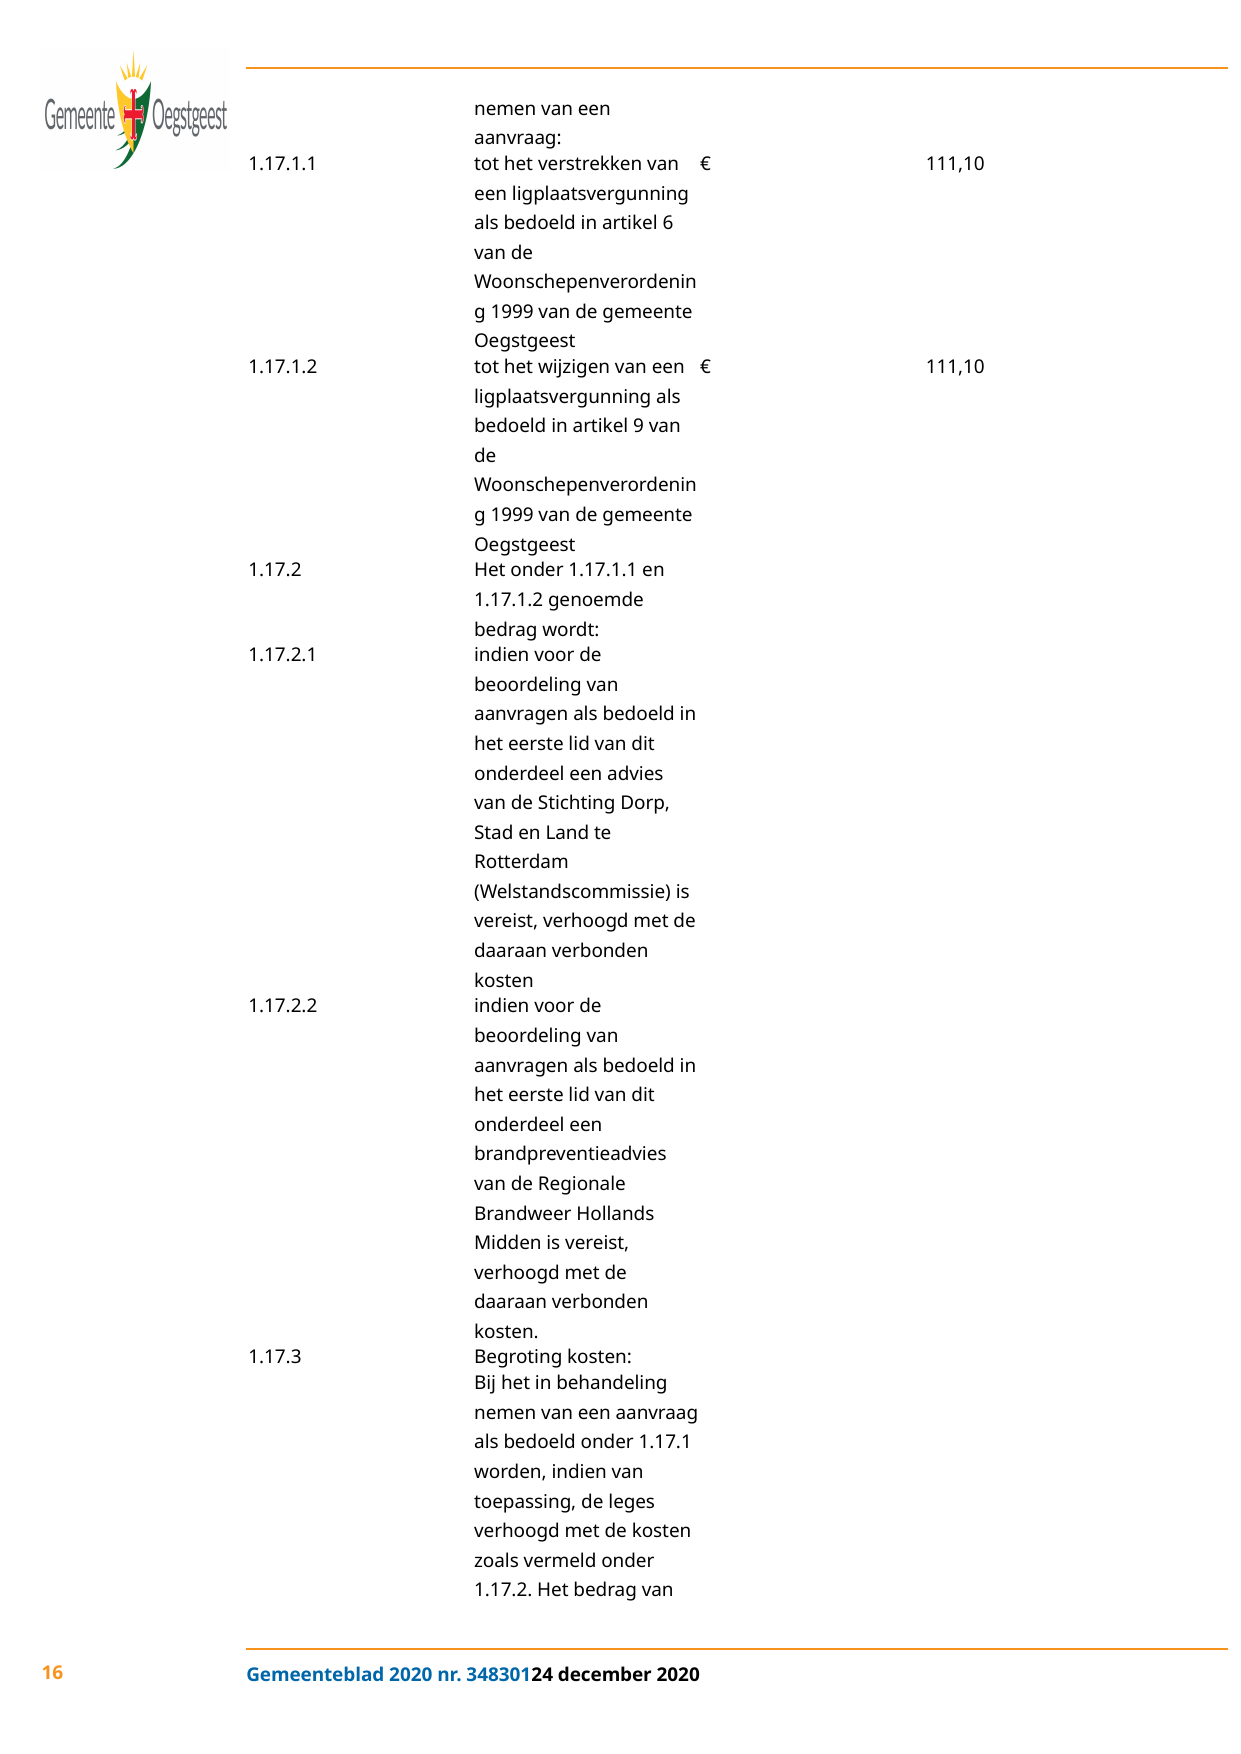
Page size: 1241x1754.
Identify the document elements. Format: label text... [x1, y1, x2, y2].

table_cell [248, 1370, 474, 1602]
table_cell [700, 641, 926, 993]
table_cell Begroting kosten: [474, 1344, 700, 1369]
table_cell [700, 1370, 926, 1602]
table_cell [926, 1370, 1152, 1602]
table_cell 1.17.2.2 [248, 993, 474, 1344]
table_cell [700, 1344, 926, 1369]
table_cell 1.17.2.1 [248, 641, 474, 993]
picture [41, 47, 231, 172]
table_cell 1.17.2 [248, 557, 474, 641]
table_cell nemen van een aanvraag: [474, 95, 700, 150]
table_cell 111,10 [926, 150, 1152, 353]
table_cell [926, 993, 1152, 1344]
table_cell [700, 95, 926, 150]
table_cell 111,10 [926, 353, 1152, 557]
table_cell € [700, 150, 926, 353]
table_cell [248, 95, 474, 150]
table_cell tot het wijzigen van een ligplaatsvergunning als bedoeld in artikel 9 van de Woonschepenverordening 1999 van de gemeente Oegstgeest [474, 353, 700, 557]
table_cell Bij het in behandeling nemen van een aanvraag als bedoeld onder 1.17.1 worden, indien van toepassing, de leges verhoogd met de kosten zoals vermeld onder 1.17.2. Het bedrag van [474, 1370, 700, 1602]
table_cell € [700, 353, 926, 557]
table_cell 1.17.3 [248, 1344, 474, 1369]
table_cell [926, 95, 1152, 150]
table_cell [926, 641, 1152, 993]
table_cell [700, 557, 926, 641]
table_cell [926, 557, 1152, 641]
table_cell 1.17.1.2 [248, 353, 474, 557]
table_cell Het onder 1.17.1.1 en 1.17.1.2 genoemde bedrag wordt: [474, 557, 700, 641]
table_cell indien voor de beoordeling van aanvragen als bedoeld in het eerste lid van dit onderdeel een advies van de Stichting Dorp, Stad en Land te Rotterdam (Welstandscommissie) is vereist, verhoogd met de daaraan verbonden kosten [474, 641, 700, 993]
table_cell indien voor de beoordeling van aanvragen als bedoeld in het eerste lid van dit onderdeel een brandpreventieadvies van de Regionale Brandweer Hollands Midden is vereist, verhoogd met de daaraan verbonden kosten. [474, 993, 700, 1344]
table_cell 1.17.1.1 [248, 150, 474, 353]
table_cell tot het verstrekken van een ligplaatsvergunning als bedoeld in artikel 6 van de Woonschepenverordening 1999 van de gemeente Oegstgeest [474, 150, 700, 353]
table_cell [926, 1344, 1152, 1369]
table_cell [700, 993, 926, 1344]
